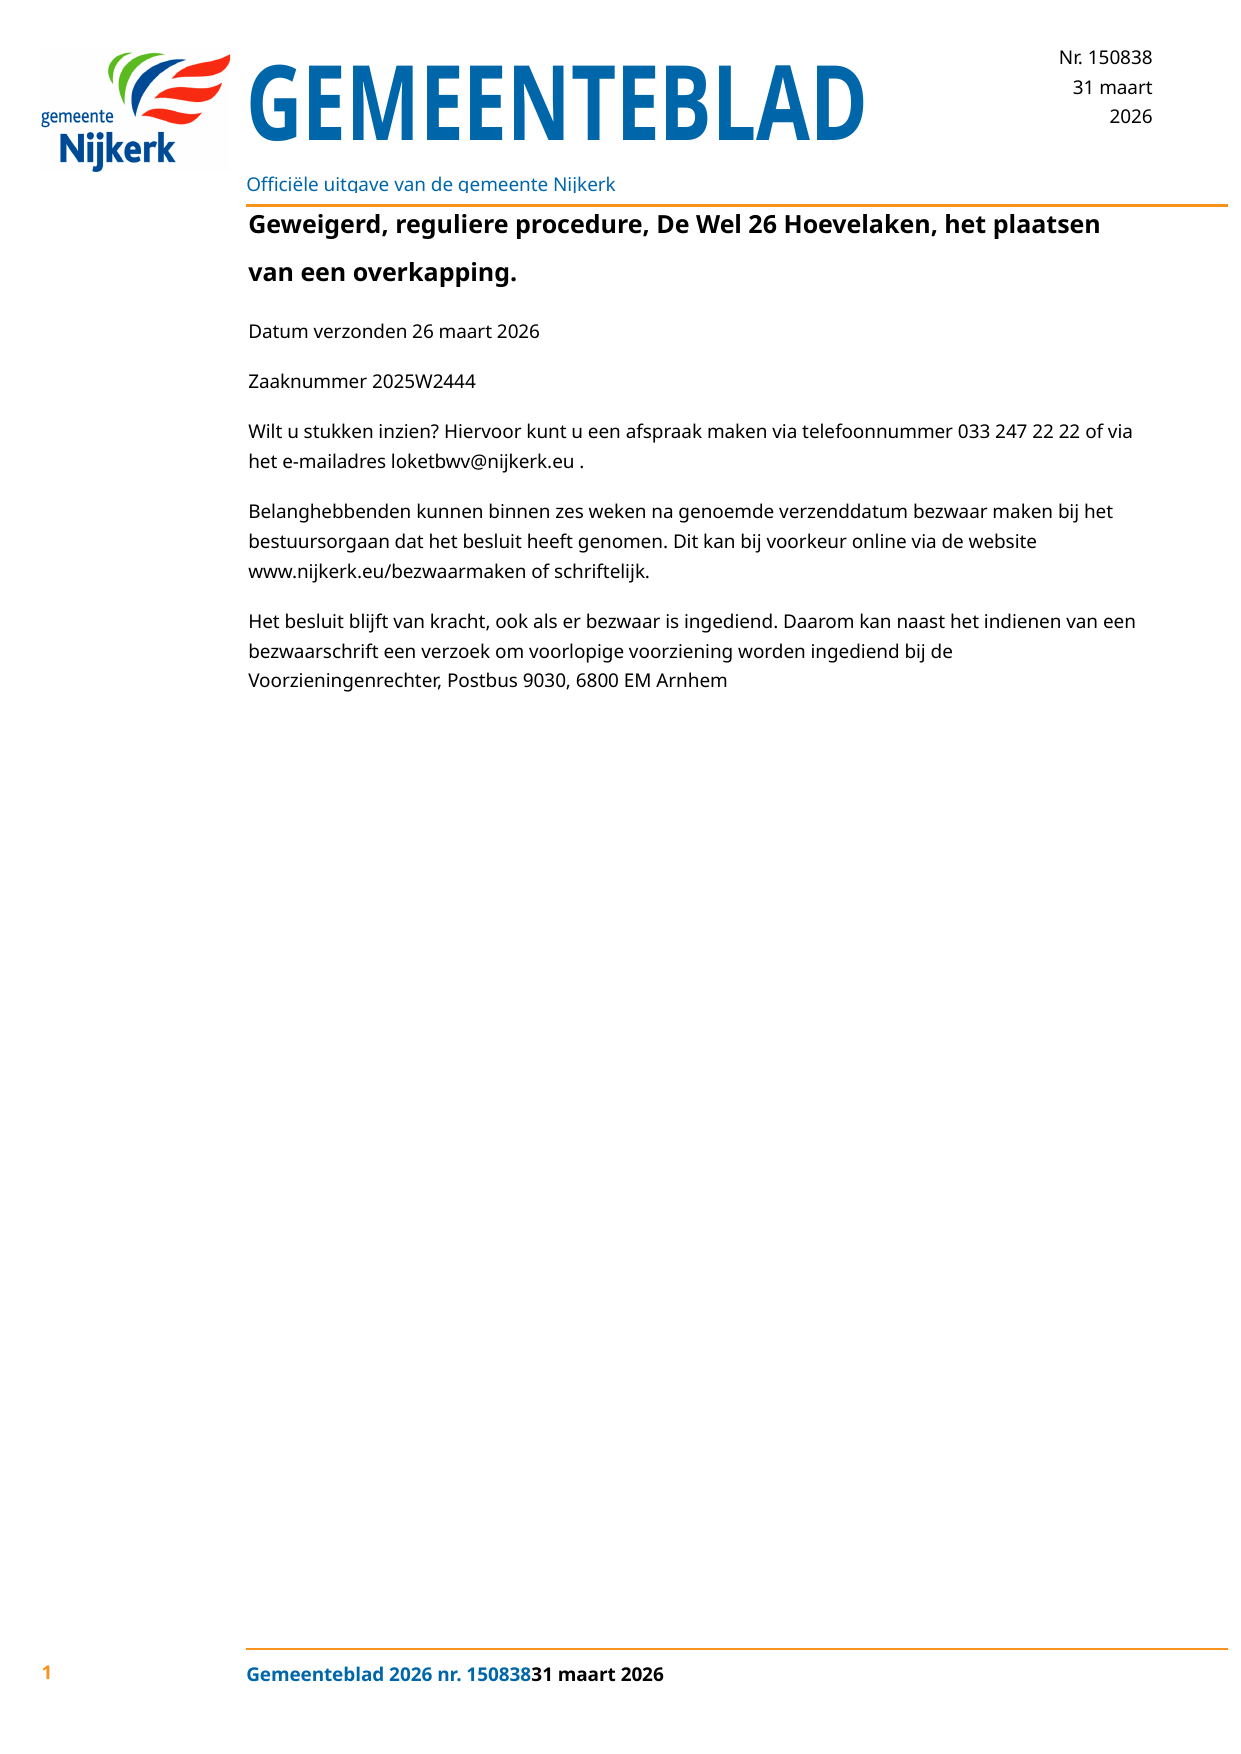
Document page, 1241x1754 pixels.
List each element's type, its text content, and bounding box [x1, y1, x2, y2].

picture [41, 47, 231, 172]
text Wilt u stukken inzien? Hiervoor kunt u een afspraak maken via telefoonnummer 033 247 22 22 of via het e-mailadres loketbwv@nijkerk.eu . [248, 419, 1152, 474]
text Datum verzonden 26 maart 2026 [248, 318, 1152, 344]
text Belanghebbenden kunnen binnen zes weken na genoemde verzenddatum bezwaar maken bij het bestuursorgaan dat het besluit heeft genomen. Dit kan bij voorkeur online via de website www.nijkerk.eu/bezwaarmaken of schriftelijk. [248, 499, 1152, 584]
text Zaaknummer 2025W2444 [248, 368, 1152, 394]
text Het besluit blijft van kracht, ook als er bezwaar is ingediend. Daarom kan naast het indienen van een bezwaarschrift een verzoek om voorlopige voorziening worden ingediend bij de Voorzieningenrechter, Postbus 9030, 6800 EM Arnhem [248, 608, 1152, 693]
text Geweigerd, reguliere procedure, De Wel 26 Hoevelaken, het plaatsen van een overkapping. [248, 207, 1152, 288]
